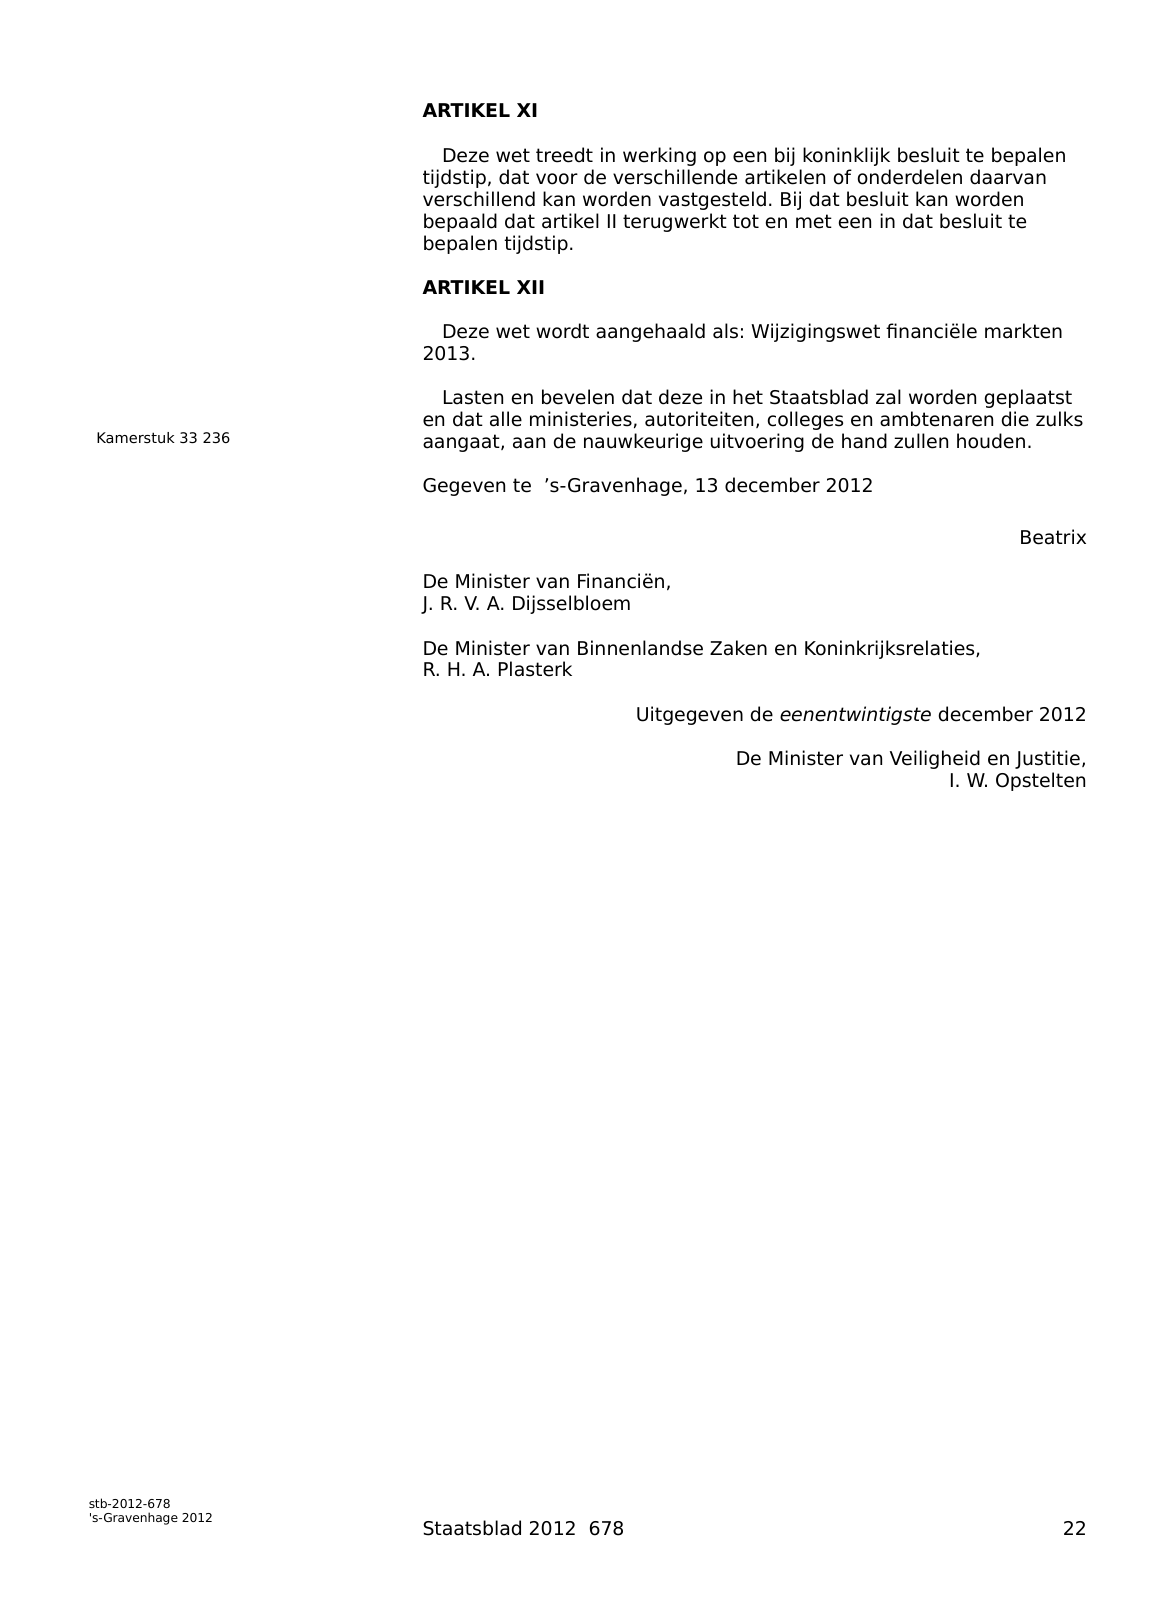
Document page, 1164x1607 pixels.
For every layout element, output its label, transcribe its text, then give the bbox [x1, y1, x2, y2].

text Deze wet wordt aangehaald als: Wijzigingswet financiële markten 2013. [422, 321, 1087, 365]
text De Minister van Financiën, J. R. V. A. Dijsselbloem [422, 571, 1087, 615]
text Beatrix [422, 527, 1087, 549]
text Uitgegeven de eenentwintigste december 2012 [422, 703, 1087, 726]
text stb-2012-678 [88, 1497, 323, 1511]
text 's-Gravenhage 2012 [88, 1511, 323, 1525]
text Kamerstuk 33 236 [77, 430, 396, 447]
text De Minister van Veiligheid en Justitie, I. W. Opstelten [422, 748, 1087, 792]
text De Minister van Binnenlandse Zaken en Koninkrijksrelaties, R. H. A. Plasterk [422, 637, 1087, 681]
subtitle ARTIKEL XII [422, 277, 1087, 299]
text Deze wet treedt in werking op een bij koninklijk besluit te bepalen tijdstip, dat voor de verschillende artikelen of onderdelen daarvan verschillend kan worden vastgesteld. Bij dat besluit kan worden bepaald dat artikel II terugwerkt tot en met een in dat besluit te bepalen tijdstip. [422, 144, 1087, 254]
subtitle ARTIKEL XI [422, 100, 1087, 122]
text Gegeven te ’s-Gravenhage, 13 december 2012 [422, 475, 1087, 497]
text Lasten en bevelen dat deze in het Staatsblad zal worden geplaatst en dat alle ministeries, autoriteiten, colleges en ambtenaren die zulks aangaat, aan de nauwkeurige uitvoering de hand zullen houden. [422, 387, 1087, 453]
